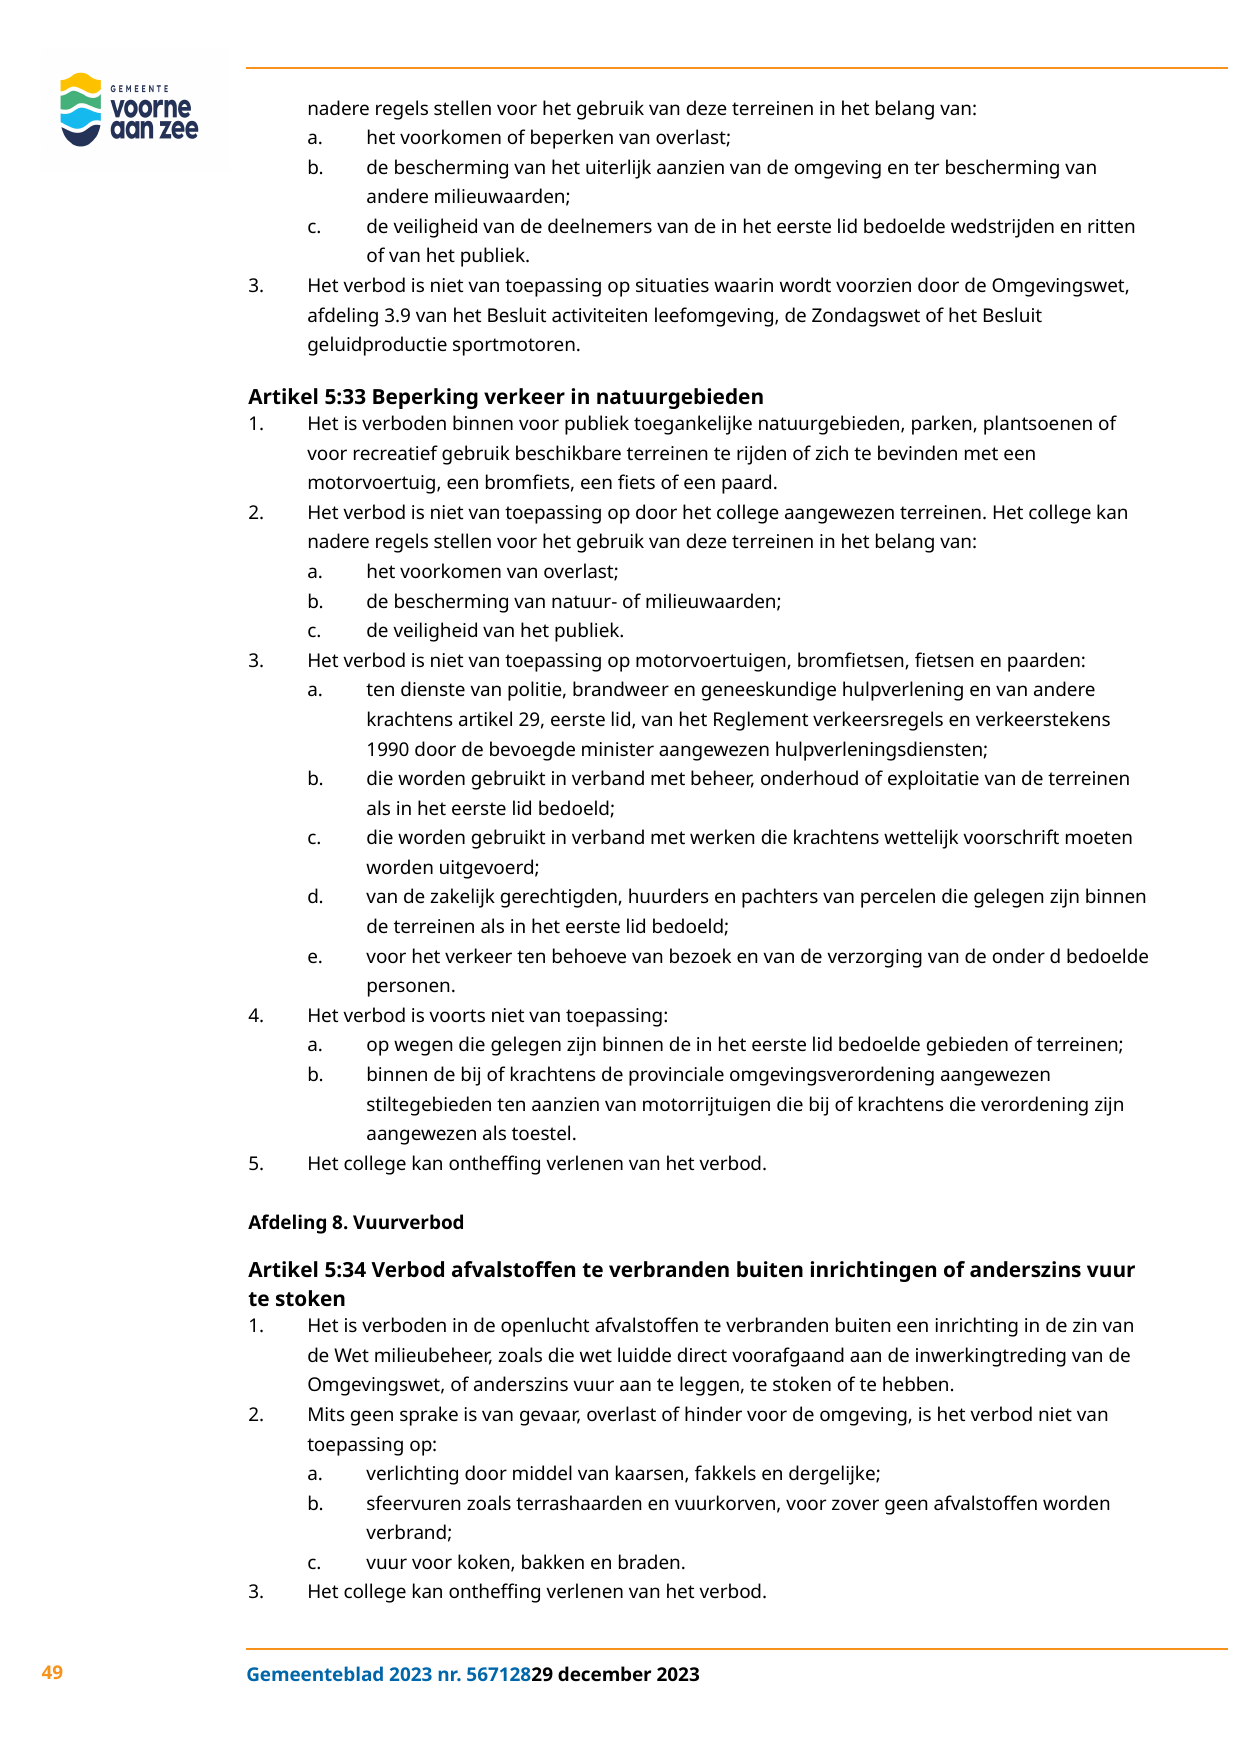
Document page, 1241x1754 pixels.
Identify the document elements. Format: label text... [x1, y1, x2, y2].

list op wegen die gelegen zijn binnen de in het eerste lid bedoelde gebieden of terreinen; [307, 1032, 1152, 1057]
list het voorkomen van overlast; [307, 558, 1152, 584]
list de bescherming van het uiterlijk aanzien van de omgeving en ter bescherming van andere milieuwaarden; [307, 154, 1152, 209]
list die worden gebruikt in verband met werken die krachtens wettelijk voorschrift moeten worden uitgevoerd; [307, 824, 1152, 880]
list Het verbod is niet van toepassing op situaties waarin wordt voorzien door de Omgevingswet, afdeling 3.9 van het Besluit activiteiten leefomgeving, de Zondagswet of het Besluit geluidproductie sportmotoren. [248, 272, 1152, 357]
list nadere regels stellen voor het gebruik van deze terreinen in het belang van: [248, 95, 1152, 121]
list Het verbod is voorts niet van toepassing: [248, 1002, 1152, 1028]
list ten dienste van politie, brandweer en geneeskundige hulpverlening en van andere krachtens artikel 29, eerste lid, van het Reglement verkeersregels en verkeerstekens 1990 door de bevoegde minister aangewezen hulpverleningsdiensten; [307, 677, 1152, 761]
list sfeervuren zoals terrashaarden en vuurkorven, voor zover geen afvalstoffen worden verbrand; [307, 1490, 1152, 1545]
picture [41, 47, 231, 172]
list die worden gebruikt in verband met beheer, onderhoud of exploitatie van de terreinen als in het eerste lid bedoeld; [307, 765, 1152, 821]
list Het is verboden binnen voor publiek toegankelijke natuurgebieden, parken, plantsoenen of voor recreatief gebruik beschikbare terreinen te rijden of zich te bevinden met een motorvoertuig, een bromfiets, een fiets of een paard. [248, 410, 1152, 495]
list Het college kan ontheffing verlenen van het verbod. [248, 1579, 1152, 1604]
list verlichting door middel van kaarsen, fakkels en dergelijke; [307, 1460, 1152, 1486]
text Artikel 5:34 Verbod afvalstoffen te verbranden buiten inrichtingen of anderszins vuur te stoken [248, 1256, 1152, 1312]
list de veiligheid van de deelnemers van de in het eerste lid bedoelde wedstrijden en ritten of van het publiek. [307, 213, 1152, 268]
list Mits geen sprake is van gevaar, overlast of hinder voor de omgeving, is het verbod niet van toepassing op: [248, 1401, 1152, 1457]
list Het college kan ontheffing verlenen van het verbod. [248, 1150, 1152, 1176]
list Het verbod is niet van toepassing op door het college aangewezen terreinen. Het college kan nadere regels stellen voor het gebruik van deze terreinen in het belang van: [248, 499, 1152, 554]
text Artikel 5:33 Beperking verkeer in natuurgebieden [248, 382, 1152, 410]
list voor het verkeer ten behoeve van bezoek en van de verzorging van de onder d bedoelde personen. [307, 943, 1152, 998]
list het voorkomen of beperken van overlast; [307, 124, 1152, 150]
list Het verbod is niet van toepassing op motorvoertuigen, bromfietsen, fietsen en paarden: [248, 647, 1152, 673]
list de bescherming van natuur- of milieuwaarden; [307, 588, 1152, 613]
list de veiligheid van het publiek. [307, 617, 1152, 643]
list vuur voor koken, bakken en braden. [307, 1549, 1152, 1575]
text Afdeling 8. Vuurverbod [248, 1209, 1152, 1235]
list Het is verboden in de openlucht afvalstoffen te verbranden buiten een inrichting in de zin van de Wet milieubeheer, zoals die wet luidde direct voorafgaand aan de inwerkingtreding van de Omgevingswet, of anderszins vuur aan te leggen, te stoken of te hebben. [248, 1312, 1152, 1397]
list van de zakelijk gerechtigden, huurders en pachters van percelen die gelegen zijn binnen de terreinen als in het eerste lid bedoeld; [307, 884, 1152, 939]
list binnen de bij of krachtens de provinciale omgevingsverordening aangewezen stiltegebieden ten aanzien van motorrijtuigen die bij of krachtens die verordening zijn aangewezen als toestel. [307, 1061, 1152, 1146]
